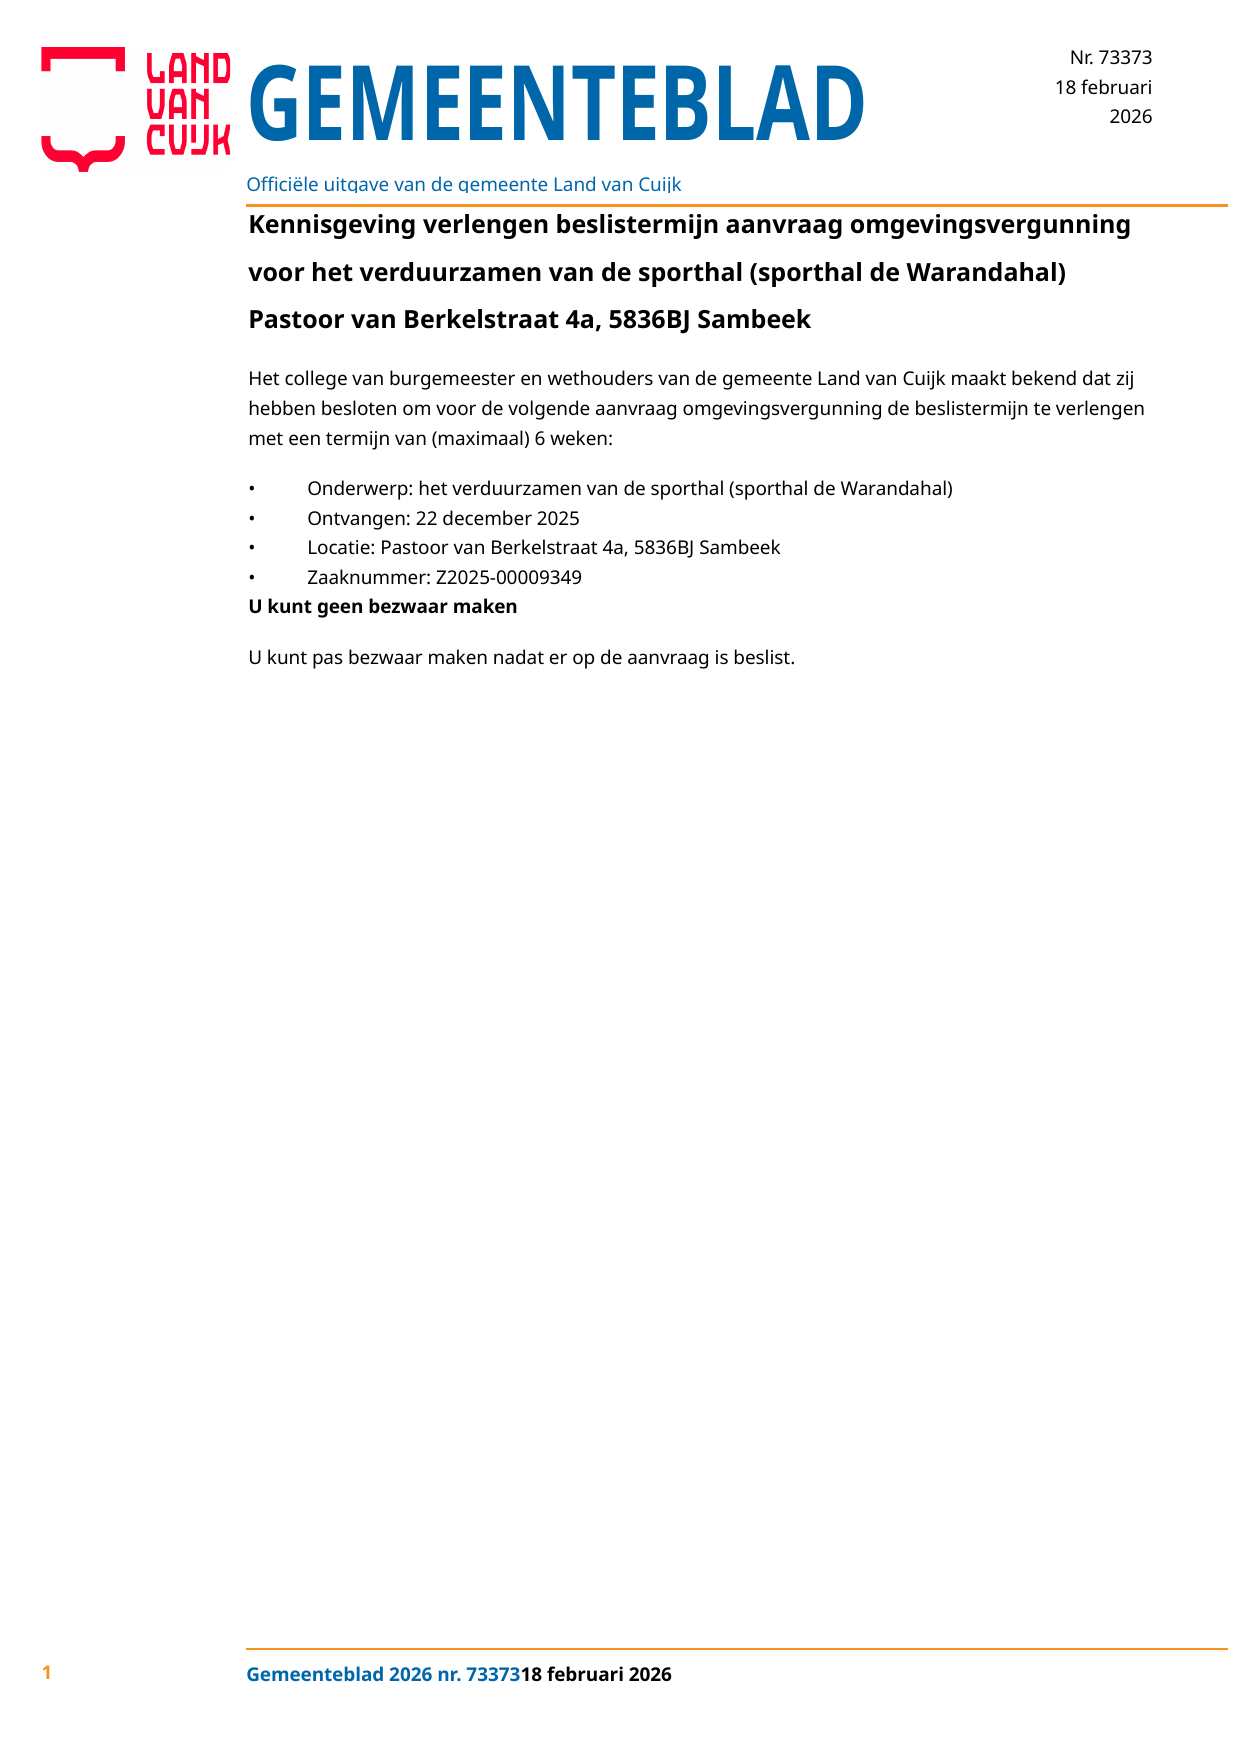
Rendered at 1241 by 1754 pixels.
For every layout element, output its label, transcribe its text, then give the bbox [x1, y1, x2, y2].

text Kennisgeving verlengen beslistermijn aanvraag omgevingsvergunning voor het verduurzamen van de sporthal (sporthal de Warandahal) Pastoor van Berkelstraat 4a, 5836BJ Sambeek [248, 207, 1152, 336]
picture [41, 47, 231, 172]
text Het college van burgemeester en wethouders van de gemeente Land van Cuijk maakt bekend dat zij hebben besloten om voor de volgende aanvraag omgevingsvergunning de beslistermijn te verlengen met een termijn van (maximaal) 6 weken: [248, 366, 1152, 450]
list Zaaknummer: Z2025-00009349 [248, 564, 1152, 589]
list Onderwerp: het verduurzamen van de sporthal (sporthal de Warandahal) [248, 475, 1152, 501]
text U kunt pas bezwaar maken nadat er op de aanvraag is beslist. [248, 644, 1152, 669]
list Ontvangen: 22 december 2025 [248, 505, 1152, 530]
list Locatie: Pastoor van Berkelstraat 4a, 5836BJ Sambeek [248, 534, 1152, 560]
text U kunt geen bezwaar maken [248, 593, 1152, 619]
